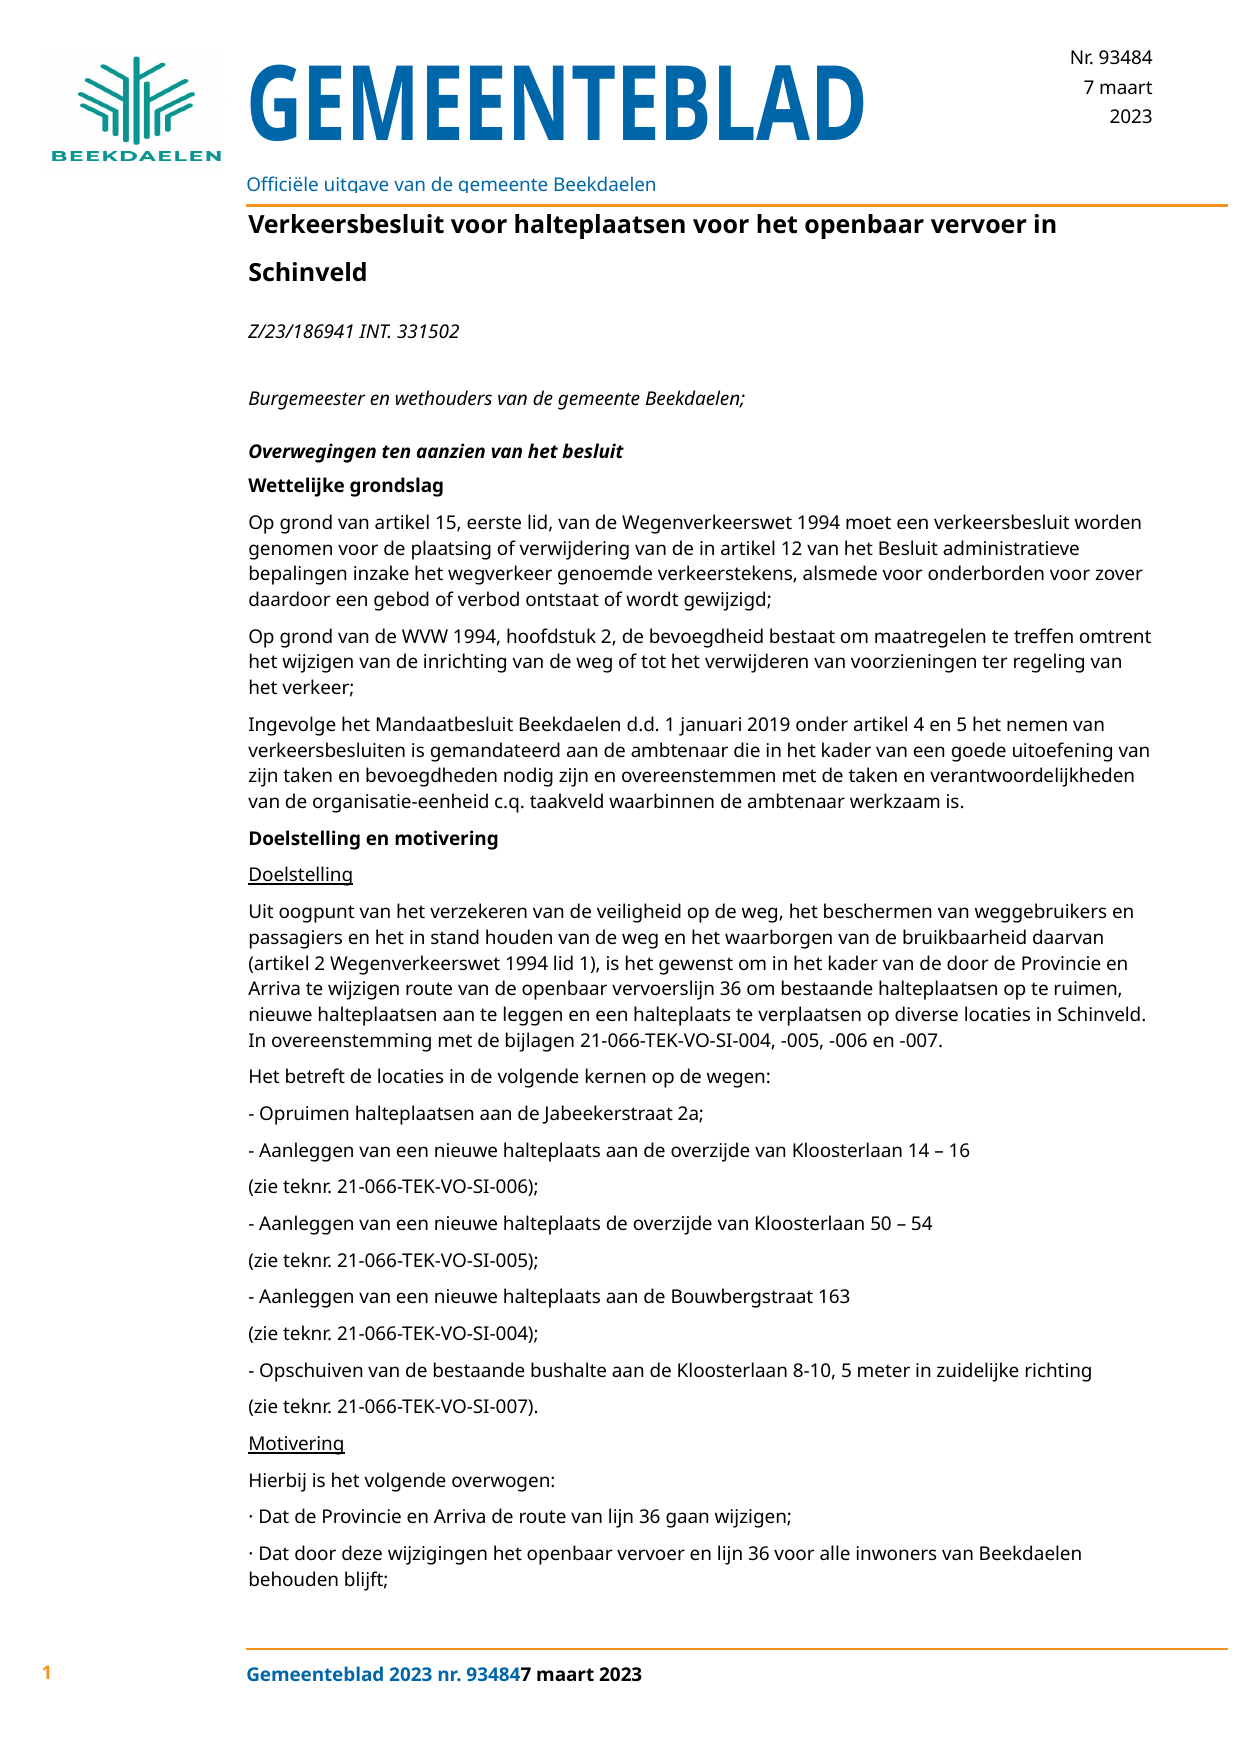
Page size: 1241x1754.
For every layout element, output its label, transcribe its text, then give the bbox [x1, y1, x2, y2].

text Z/23/186941 INT. 331502 [248, 318, 1152, 344]
text Motivering [248, 1430, 1152, 1456]
picture [41, 47, 231, 172]
text (zie teknr. 21-066-TEK-VO-SI-004); [248, 1320, 1152, 1346]
text Hierbij is het volgende overwogen: [248, 1467, 1152, 1493]
text Burgemeester en wethouders van de gemeente Beekdaelen; [248, 386, 1152, 411]
text Op grond van de WVW 1994, hoofdstuk 2, de bevoegdheid bestaat om maatregelen te treffen omtrent het wijzigen van de inrichting van de weg of tot het verwijderen van voorzieningen ter regeling van het verkeer; [248, 623, 1152, 700]
text Op grond van artikel 15, eerste lid, van de Wegenverkeerswet 1994 moet een verkeersbesluit worden genomen voor de plaatsing of verwijdering van de in artikel 12 van het Besluit administratieve bepalingen inzake het wegverkeer genoemde verkeerstekens, alsmede voor onderborden voor zover daardoor een gebod of verbod ontstaat of wordt gewijzigd; [248, 509, 1152, 612]
text Het betreft de locaties in de volgende kernen op de wegen: [248, 1064, 1152, 1089]
text (zie teknr. 21-066-TEK-VO-SI-006); [248, 1174, 1152, 1199]
text Ingevolge het Mandaatbesluit Beekdaelen d.d. 1 januari 2019 onder artikel 4 en 5 het nemen van verkeersbesluiten is gemandateerd aan de ambtenaar die in het kader van een goede uitoefening van zijn taken en bevoegdheden nodig zijn en overeenstemmen met de taken en verantwoordelijkheden van de organisatie-eenheid c.q. taakveld waarbinnen de ambtenaar werkzaam is. [248, 711, 1152, 814]
text - Aanleggen van een nieuwe halteplaats aan de overzijde van Kloosterlaan 14 – 16 [248, 1137, 1152, 1163]
text (zie teknr. 21-066-TEK-VO-SI-005); [248, 1247, 1152, 1273]
text Overwegingen ten aanzien van het besluit [248, 438, 1152, 464]
text Doelstelling en motivering [248, 825, 1152, 851]
text - Opschuiven van de bestaande bushalte aan de Kloosterlaan 8-10, 5 meter in zuidelijke richting [248, 1357, 1152, 1383]
text - Aanleggen van een nieuwe halteplaats aan de Bouwbergstraat 163 [248, 1284, 1152, 1309]
text · Dat door deze wijzigingen het openbaar vervoer en lijn 36 voor alle inwoners van Beekdaelen behouden blijft; [248, 1540, 1152, 1592]
text Uit oogpunt van het verzekeren van de veiligheid op de weg, het beschermen van weggebruikers en passagiers en het in stand houden van de weg en het waarborgen van de bruikbaarheid daarvan (artikel 2 Wegenverkeerswet 1994 lid 1), is het gewenst om in het kader van de door de Provincie en Arriva te wijzigen route van de openbaar vervoerslijn 36 om bestaande halteplaatsen op te ruimen, nieuwe halteplaatsen aan te leggen en een halteplaats te verplaatsen op diverse locaties in Schinveld. In overeenstemming met de bijlagen 21-066-TEK-VO-SI-004, -005, -006 en -007. [248, 898, 1152, 1053]
text Doelstelling [248, 862, 1152, 887]
text Wettelijke grondslag [248, 472, 1152, 498]
text - Opruimen halteplaatsen aan de Jabeekerstraat 2a; [248, 1100, 1152, 1126]
text - Aanleggen van een nieuwe halteplaats de overzijde van Kloosterlaan 50 – 54 [248, 1210, 1152, 1236]
text (zie teknr. 21-066-TEK-VO-SI-007). [248, 1394, 1152, 1419]
text · Dat de Provincie en Arriva de route van lijn 36 gaan wijzigen; [248, 1504, 1152, 1529]
text Verkeersbesluit voor halteplaatsen voor het openbaar vervoer in Schinveld [248, 207, 1152, 288]
